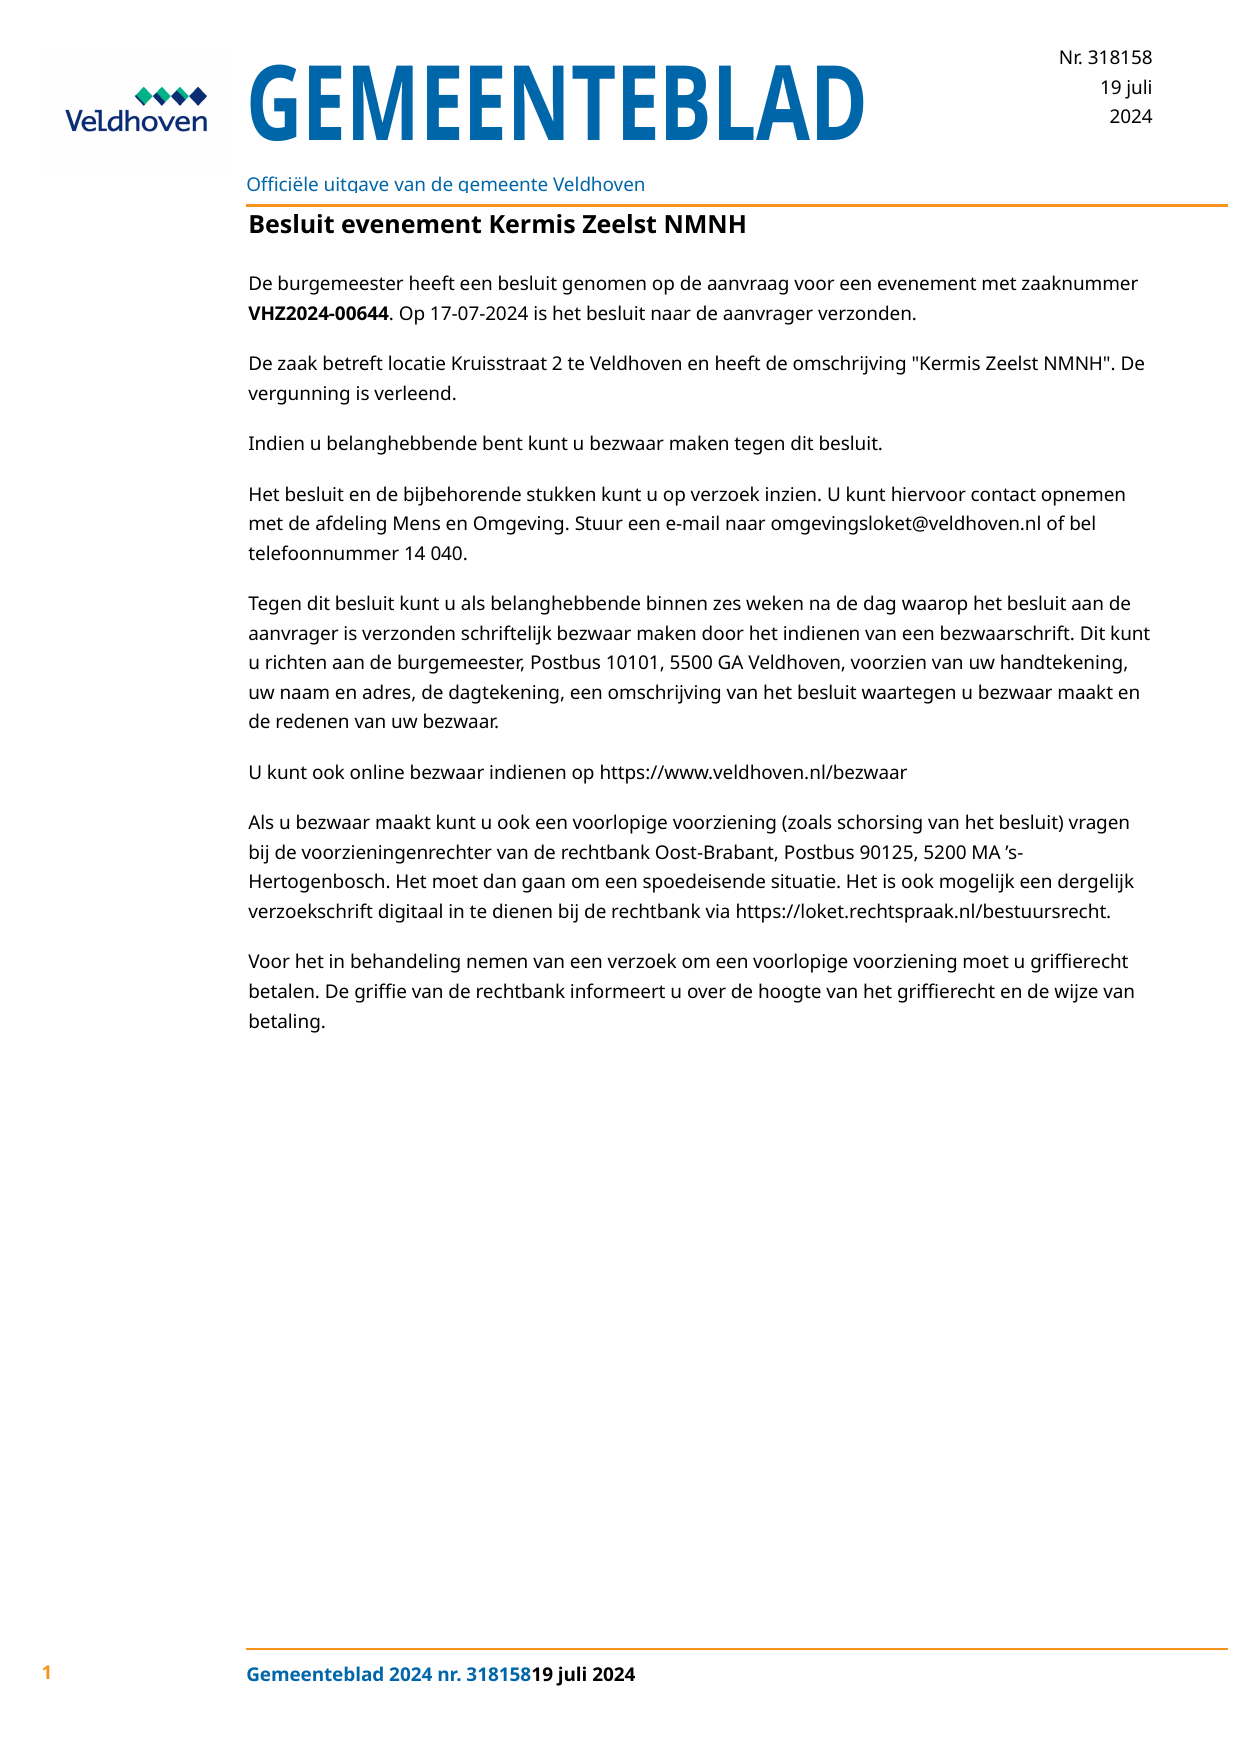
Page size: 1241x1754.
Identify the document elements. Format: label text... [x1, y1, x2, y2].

text Indien u belanghebbende bent kunt u bezwaar maken tegen dit besluit. [248, 430, 1152, 456]
text Het besluit en de bijbehorende stukken kunt u op verzoek inzien. U kunt hiervoor contact opnemen met de afdeling Mens en Omgeving. Stuur een e-mail naar omgevingsloket@veldhoven.nl of bel telefoonnummer 14 040. [248, 481, 1152, 566]
text Tegen dit besluit kunt u als belanghebbende binnen zes weken na de dag waarop het besluit aan de aanvrager is verzonden schriftelijk bezwaar maken door het indienen van een bezwaarschrift. Dit kunt u richten aan de burgemeester, Postbus 10101, 5500 GA Veldhoven, voorzien van uw handtekening, uw naam en adres, de dagtekening, een omschrijving van het besluit waartegen u bezwaar maakt en de redenen van uw bezwaar. [248, 590, 1152, 734]
picture [41, 47, 231, 172]
text De zaak betreft locatie Kruisstraat 2 te Veldhoven en heeft de omschrijving "Kermis Zeelst NMNH". De vergunning is verleend. [248, 350, 1152, 406]
text U kunt ook online bezwaar indienen op https://www.veldhoven.nl/bezwaar [248, 759, 1152, 785]
text Voor het in behandeling nemen van een verzoek om een voorlopige voorziening moet u griffierecht betalen. De griffie van de rechtbank informeert u over de hoogte van het griffierecht en de wijze van betaling. [248, 949, 1152, 1033]
text Besluit evenement Kermis Zeelst NMNH [248, 207, 1152, 241]
text Als u bezwaar maakt kunt u ook een voorlopige voorziening (zoals schorsing van het besluit) vragen bij de voorzieningenrechter van de rechtbank Oost-Brabant, Postbus 90125, 5200 MA ’s-Hertogenbosch. Het moet dan gaan om een spoedeisende situatie. Het is ook mogelijk een dergelijk verzoekschrift digitaal in te dienen bij de rechtbank via https://loket.rechtspraak.nl/bestuursrecht. [248, 809, 1152, 924]
text De burgemeester heeft een besluit genomen op de aanvraag voor een evenement met zaaknummer VHZ2024-00644. Op 17-07-2024 is het besluit naar de aanvrager verzonden. [248, 270, 1152, 326]
